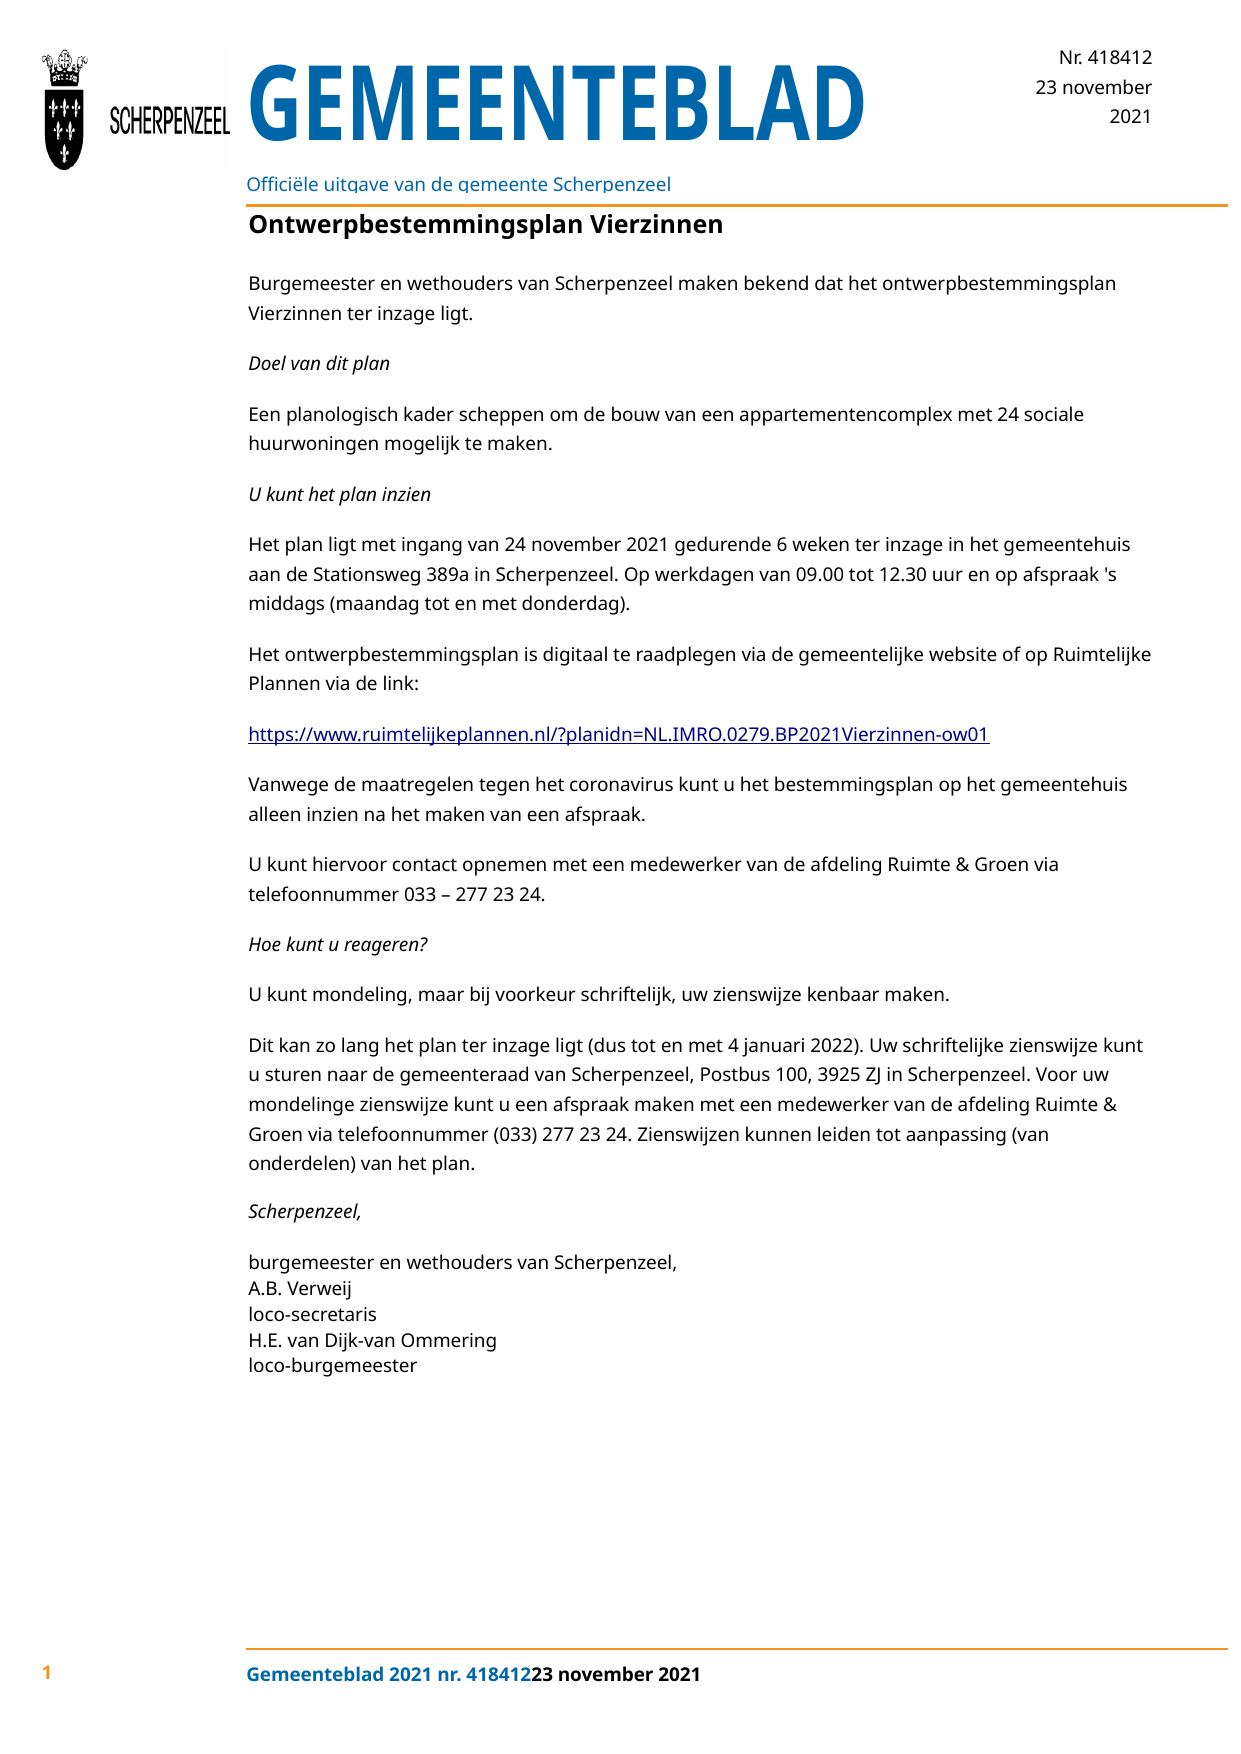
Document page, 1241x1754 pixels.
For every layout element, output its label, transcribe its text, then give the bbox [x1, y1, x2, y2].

text Vanwege de maatregelen tegen het coronavirus kunt u het bestemmingsplan op het gemeentehuis alleen inzien na het maken van een afspraak. [248, 771, 1152, 826]
text https://www.ruimtelijkeplannen.nl/?planidn=NL.IMRO.0279.BP2021Vierzinnen-ow01 [248, 721, 1152, 746]
picture [41, 47, 231, 172]
text Dit kan zo lang het plan ter inzage ligt (dus tot en met 4 januari 2022). Uw schriftelijke zienswijze kunt u sturen naar de gemeenteraad van Scherpenzeel, Postbus 100, 3925 ZJ in Scherpenzeel. Voor uw mondelinge zienswijze kunt u een afspraak maken met een medewerker van de afdeling Ruimte & Groen via telefoonnummer (033) 277 23 24. Zienswijzen kunnen leiden tot aanpassing (van onderdelen) van het plan. [248, 1032, 1152, 1176]
text loco-secretaris [248, 1301, 1152, 1327]
text Een planologisch kader scheppen om de bouw van een appartementencomplex met 24 sociale huurwoningen mogelijk te maken. [248, 401, 1152, 456]
text A.B. Verweij [248, 1275, 1152, 1301]
text Het ontwerpbestemmingsplan is digitaal te raadplegen via de gemeentelijke website of op Ruimtelijke Plannen via de link: [248, 641, 1152, 696]
text U kunt mondeling, maar bij voorkeur schriftelijk, uw zienswijze kenbaar maken. [248, 982, 1152, 1007]
text Ontwerpbestemmingsplan Vierzinnen [248, 207, 1152, 241]
text Hoe kunt u reageren? [248, 931, 1152, 957]
text Burgemeester en wethouders van Scherpenzeel maken bekend dat het ontwerpbestemmingsplan Vierzinnen ter inzage ligt. [248, 270, 1152, 326]
text Doel van dit plan [248, 350, 1152, 376]
text U kunt hiervoor contact opnemen met een medewerker van de afdeling Ruimte & Groen via telefoonnummer 033 – 277 23 24. [248, 851, 1152, 906]
text Het plan ligt met ingang van 24 november 2021 gedurende 6 weken ter inzage in het gemeentehuis aan de Stationsweg 389a in Scherpenzeel. Op werkdagen van 09.00 tot 12.30 uur en op afspraak 's middags (maandag tot en met donderdag). [248, 531, 1152, 616]
text burgemeester en wethouders van Scherpenzeel, [248, 1249, 1152, 1275]
text U kunt het plan inzien [248, 481, 1152, 506]
text Scherpenzeel, [248, 1198, 1152, 1224]
text loco-burgemeester [248, 1352, 1152, 1378]
text H.E. van Dijk-van Ommering [248, 1327, 1152, 1352]
